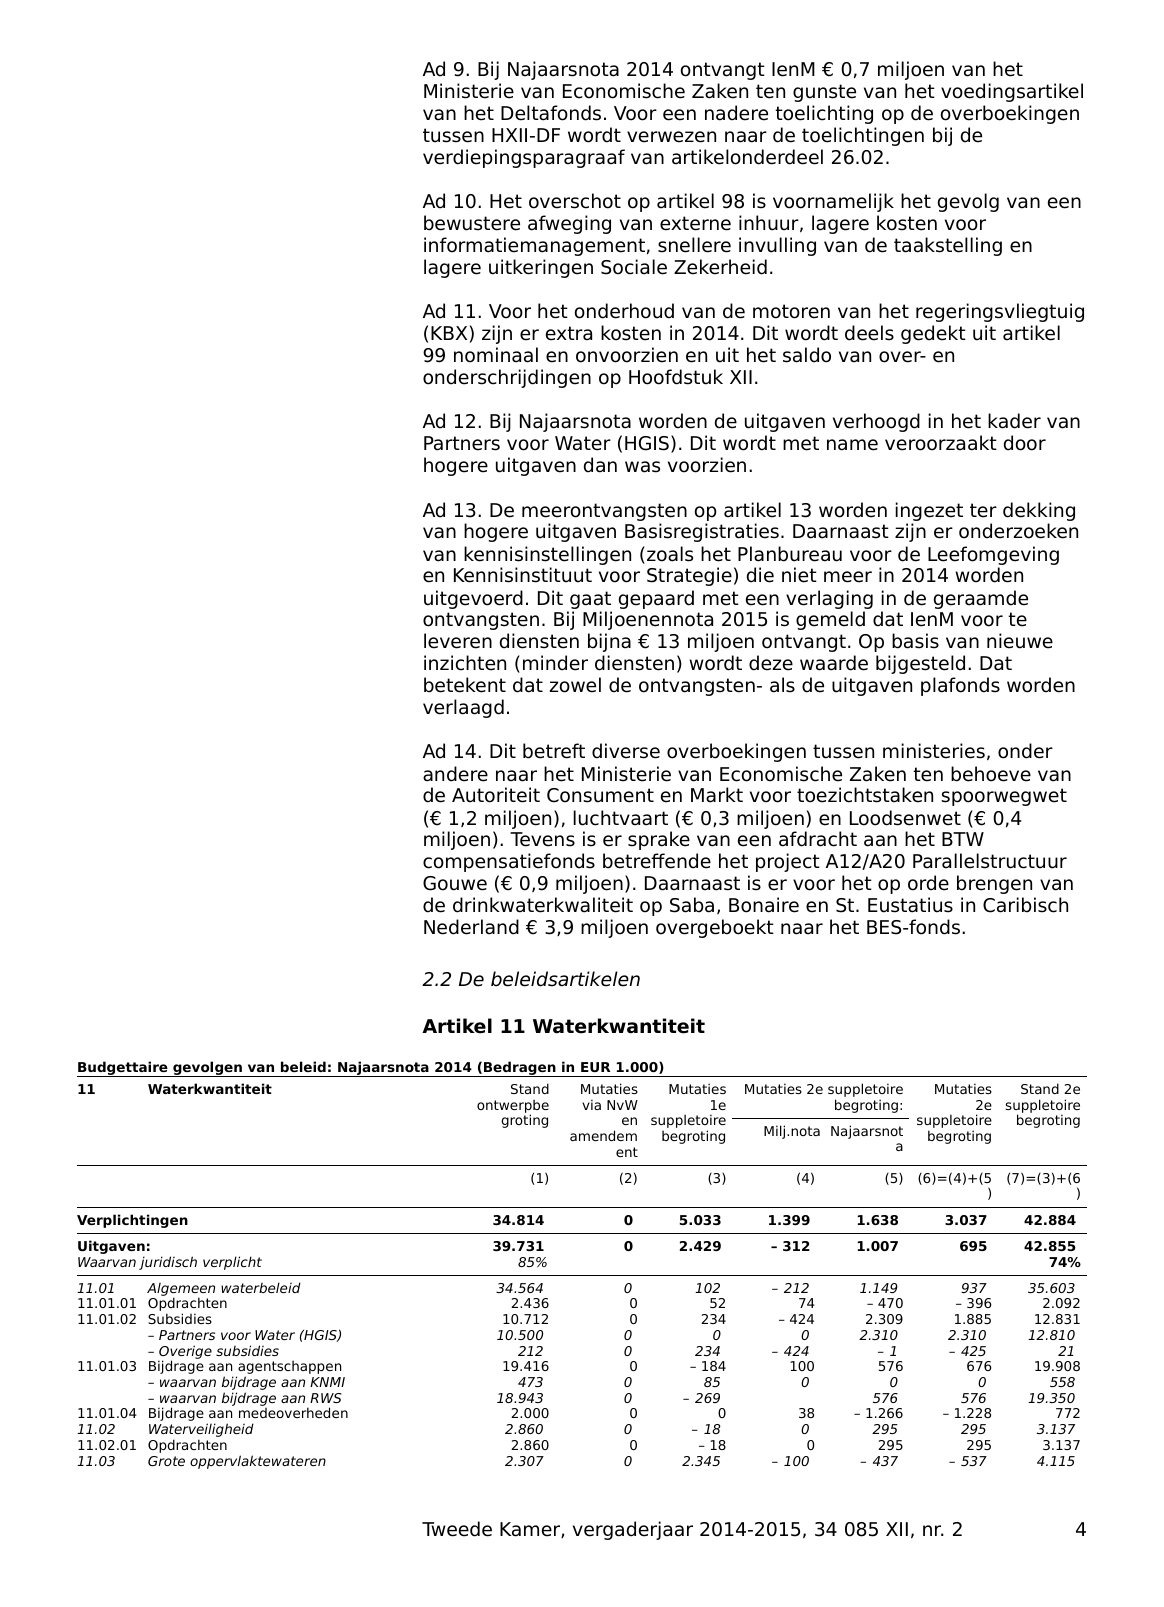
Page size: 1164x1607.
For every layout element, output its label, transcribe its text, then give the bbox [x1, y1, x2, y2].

table_cell – 1.266 [821, 1406, 909, 1422]
table_cell 2.436 [466, 1296, 555, 1312]
table_cell 12.831 [998, 1312, 1087, 1328]
text Ad 11. Voor het onderhoud van de motoren van het regeringsvliegtuig (KBX) zijn er extra kosten in 2014. Dit wordt deels gedekt uit artikel 99 nominaal en onvoorzien en uit het saldo van over- en onderschrijdingen op Hoofdstuk XII. [422, 301, 1087, 389]
table_cell 576 [909, 1391, 998, 1406]
table_cell 3.137 [998, 1438, 1087, 1453]
table_cell 42.855 [998, 1234, 1087, 1254]
table_cell 0 [555, 1344, 644, 1359]
table_cell (2) [555, 1166, 644, 1207]
table_cell 11.01.03 [77, 1359, 142, 1375]
table_cell – 18 [644, 1438, 732, 1453]
table_cell – 425 [909, 1344, 998, 1359]
text Ad 9. Bij Najaarsnota 2014 ontvangt IenM € 0,7 miljoen van het Ministerie van Economische Zaken ten gunste van het voedingsartikel van het Deltafonds. Voor een nadere toelichting op de overboekingen tussen HXII-DF wordt verwezen naar de toelichtingen bij de verdiepingsparagraaf van artikelonderdeel 26.02. [422, 59, 1087, 169]
table_cell 0 [555, 1234, 644, 1254]
table_cell 34.564 [466, 1276, 555, 1296]
table_cell 0 [555, 1391, 644, 1406]
table_cell 34.814 [466, 1208, 555, 1233]
table_cell 0 [732, 1328, 821, 1343]
table_cell Mutaties 1e suppletoire begroting [644, 1077, 732, 1165]
table_cell 695 [909, 1234, 998, 1254]
table_cell 11 [77, 1077, 142, 1165]
table_cell Mutaties 2e suppletoire begroting: [732, 1077, 909, 1118]
table_cell 2.310 [909, 1328, 998, 1343]
table_cell 676 [909, 1359, 998, 1375]
table_cell 1.638 [821, 1208, 909, 1233]
table_cell Subsidies [142, 1312, 466, 1328]
table_cell 1.399 [732, 1208, 821, 1233]
table_cell Mutaties via NvW en amendement [555, 1077, 644, 1165]
table_cell 18.943 [466, 1391, 555, 1406]
table_cell 2.307 [466, 1454, 555, 1469]
table_cell Verplichtingen [77, 1208, 466, 1233]
table_cell 0 [555, 1296, 644, 1312]
table_cell 12.810 [998, 1328, 1087, 1343]
table_cell – 100 [732, 1454, 821, 1469]
table_cell 295 [821, 1438, 909, 1453]
table_cell Grote oppervlaktewateren [142, 1454, 466, 1469]
table_cell – 1 [821, 1344, 909, 1359]
table_cell 576 [821, 1359, 909, 1375]
table_cell (4) [732, 1166, 821, 1207]
table_cell 0 [555, 1312, 644, 1328]
table_cell – Overige subsidies [142, 1344, 466, 1359]
table_cell – 212 [732, 1276, 821, 1296]
table_cell 0 [555, 1422, 644, 1438]
text Ad 14. Dit betreft diverse overboekingen tussen ministeries, onder andere naar het Ministerie van Economische Zaken ten behoeve van de Autoriteit Consument en Markt voor toezichtstaken spoorwegwet (€ 1,2 miljoen), luchtvaart (€ 0,3 miljoen) en Loodsenwet (€ 0,4 miljoen). Tevens is er sprake van een afdracht aan het BTW compensatiefonds betreffende het project A12/A20 Parallelstructuur Gouwe (€ 0,9 miljoen). Daarnaast is er voor het op orde brengen van de drinkwaterkwaliteit op Saba, Bonaire en St. Eustatius in Caribisch Nederland € 3,9 miljoen overgeboekt naar het BES-fonds. [422, 741, 1087, 939]
table_cell – 537 [909, 1454, 998, 1469]
text Ad 12. Bij Najaarsnota worden de uitgaven verhoogd in het kader van Partners voor Water (HGIS). Dit wordt met name veroorzaakt door hogere uitgaven dan was voorzien. [422, 411, 1087, 477]
table_cell 0 [644, 1328, 732, 1343]
table_cell Najaarsnota [821, 1119, 909, 1165]
table_cell [142, 1166, 466, 1207]
table_cell – 1.228 [909, 1406, 998, 1422]
table_cell 1.885 [909, 1312, 998, 1328]
table_cell – 424 [732, 1344, 821, 1359]
table_cell 74 [732, 1296, 821, 1312]
table_cell 0 [555, 1375, 644, 1391]
table_cell 473 [466, 1375, 555, 1391]
table_cell 0 [644, 1406, 732, 1422]
table_cell Opdrachten [142, 1438, 466, 1453]
table_cell [555, 1254, 644, 1275]
table_cell – 184 [644, 1359, 732, 1375]
table_cell 0 [732, 1422, 821, 1438]
subtitle Artikel 11 Waterkwantiteit [422, 1016, 1087, 1038]
table_cell 11.03 [77, 1454, 142, 1469]
table_cell 234 [644, 1344, 732, 1359]
table_cell Milj.nota [732, 1119, 821, 1165]
subtitle 2.2 De beleidsartikelen [422, 969, 1087, 991]
table_cell 212 [466, 1344, 555, 1359]
table_cell 11.01 [77, 1276, 142, 1296]
table_cell [77, 1344, 142, 1359]
table_cell Bijdrage aan agentschappen [142, 1359, 466, 1375]
table_cell 35.603 [998, 1276, 1087, 1296]
table_cell 234 [644, 1312, 732, 1328]
table_cell 11.01.01 [77, 1296, 142, 1312]
table_cell [77, 1328, 142, 1343]
table_cell 0 [555, 1328, 644, 1343]
table_cell 11.01.04 [77, 1406, 142, 1422]
table_cell 2.000 [466, 1406, 555, 1422]
table_cell 39.731 [466, 1234, 555, 1254]
table_cell 19.416 [466, 1359, 555, 1375]
table_cell 2.310 [821, 1328, 909, 1343]
table_cell 295 [909, 1422, 998, 1438]
table_cell [821, 1254, 909, 1275]
table_cell 0 [555, 1454, 644, 1469]
table_cell – 396 [909, 1296, 998, 1312]
table_cell Mutaties 2e suppletoire begroting [909, 1077, 998, 1165]
table_cell 4.115 [998, 1454, 1087, 1469]
table_cell 0 [555, 1359, 644, 1375]
table_cell Algemeen waterbeleid [142, 1276, 466, 1296]
table_cell – 424 [732, 1312, 821, 1328]
table_cell Waterkwantiteit [142, 1077, 466, 1165]
table_cell 10.500 [466, 1328, 555, 1343]
table_cell 21 [998, 1344, 1087, 1359]
table_cell Opdrachten [142, 1296, 466, 1312]
table_cell [77, 1375, 142, 1391]
table_cell [909, 1254, 998, 1275]
table_cell Bijdrage aan medeoverheden [142, 1406, 466, 1422]
table_cell 3.037 [909, 1208, 998, 1233]
table_cell [77, 1166, 142, 1207]
table_cell 2.092 [998, 1296, 1087, 1312]
table_cell Waterveiligheid [142, 1422, 466, 1438]
table_cell [77, 1391, 142, 1406]
table_cell 0 [555, 1208, 644, 1233]
table_cell 5.033 [644, 1208, 732, 1233]
text Ad 13. De meerontvangsten op artikel 13 worden ingezet ter dekking van hogere uitgaven Basisregistraties. Daarnaast zijn er onderzoeken van kennisinstellingen (zoals het Planbureau voor de Leefomgeving en Kennisinstituut voor Strategie) die niet meer in 2014 worden uitgevoerd. Dit gaat gepaard met een verlaging in de geraamde ontvangsten. Bij Miljoenennota 2015 is gemeld dat IenM voor te leveren diensten bijna € 13 miljoen ontvangt. Op basis van nieuwe inzichten (minder diensten) wordt deze waarde bijgesteld. Dat betekent dat zowel de ontvangsten- als de uitgaven plafonds worden verlaagd. [422, 499, 1087, 719]
table_cell – 269 [644, 1391, 732, 1406]
table_cell 576 [821, 1391, 909, 1406]
table_cell 0 [555, 1406, 644, 1422]
table_cell 42.884 [998, 1208, 1087, 1233]
table_cell (6)=(4)+(5) [909, 1166, 998, 1207]
table_cell 295 [821, 1422, 909, 1438]
table_cell 558 [998, 1375, 1087, 1391]
table_cell 11.02 [77, 1422, 142, 1438]
table_cell 0 [909, 1375, 998, 1391]
table_cell (7)=(3)+(6) [998, 1166, 1087, 1207]
table_cell 11.02.01 [77, 1438, 142, 1453]
table_cell 2.860 [466, 1438, 555, 1453]
table_cell 2.345 [644, 1454, 732, 1469]
table_header Budgettaire gevolgen van beleid: Najaarsnota 2014 (Bedragen in EUR 1.000) [77, 1060, 1087, 1076]
table_cell – 312 [732, 1234, 821, 1254]
table_cell 85% [466, 1254, 555, 1275]
table_cell – Partners voor Water (HGIS) [142, 1328, 466, 1343]
table_cell 102 [644, 1276, 732, 1296]
table_cell Stand ontwerpbegroting [466, 1077, 555, 1165]
table_cell 1.149 [821, 1276, 909, 1296]
table_cell – waarvan bijdrage aan KNMI [142, 1375, 466, 1391]
table_cell (3) [644, 1166, 732, 1207]
table_cell 0 [732, 1375, 821, 1391]
table_cell 85 [644, 1375, 732, 1391]
table_cell [732, 1391, 821, 1406]
table_cell [732, 1254, 821, 1275]
table_cell 0 [555, 1276, 644, 1296]
table_cell 100 [732, 1359, 821, 1375]
table_cell 2.309 [821, 1312, 909, 1328]
table_cell 1.007 [821, 1234, 909, 1254]
table_cell – 18 [644, 1422, 732, 1438]
table_cell 11.01.02 [77, 1312, 142, 1328]
table_cell 19.350 [998, 1391, 1087, 1406]
table_cell 52 [644, 1296, 732, 1312]
table_cell 3.137 [998, 1422, 1087, 1438]
table_cell – 437 [821, 1454, 909, 1469]
table_cell 10.712 [466, 1312, 555, 1328]
table_cell 937 [909, 1276, 998, 1296]
table_cell – waarvan bijdrage aan RWS [142, 1391, 466, 1406]
table_cell 772 [998, 1406, 1087, 1422]
table_cell [644, 1254, 732, 1275]
table_cell 38 [732, 1406, 821, 1422]
table_cell 74% [998, 1254, 1087, 1275]
table_cell 0 [821, 1375, 909, 1391]
table_cell 295 [909, 1438, 998, 1453]
table_cell 2.429 [644, 1234, 732, 1254]
table_cell – 470 [821, 1296, 909, 1312]
table_cell 2.860 [466, 1422, 555, 1438]
table_cell 0 [732, 1438, 821, 1453]
table_cell Uitgaven: [77, 1234, 466, 1254]
text Ad 10. Het overschot op artikel 98 is voornamelijk het gevolg van een bewustere afweging van externe inhuur, lagere kosten voor informatiemanagement, snellere invulling van de taakstelling en lagere uitkeringen Sociale Zekerheid. [422, 191, 1087, 279]
table_cell (1) [466, 1166, 555, 1207]
table_cell 19.908 [998, 1359, 1087, 1375]
table_cell Stand 2e suppletoire begroting [998, 1077, 1087, 1165]
table_cell Waarvan juridisch verplicht [77, 1254, 466, 1275]
table_cell 0 [555, 1438, 644, 1453]
table_cell (5) [821, 1166, 909, 1207]
